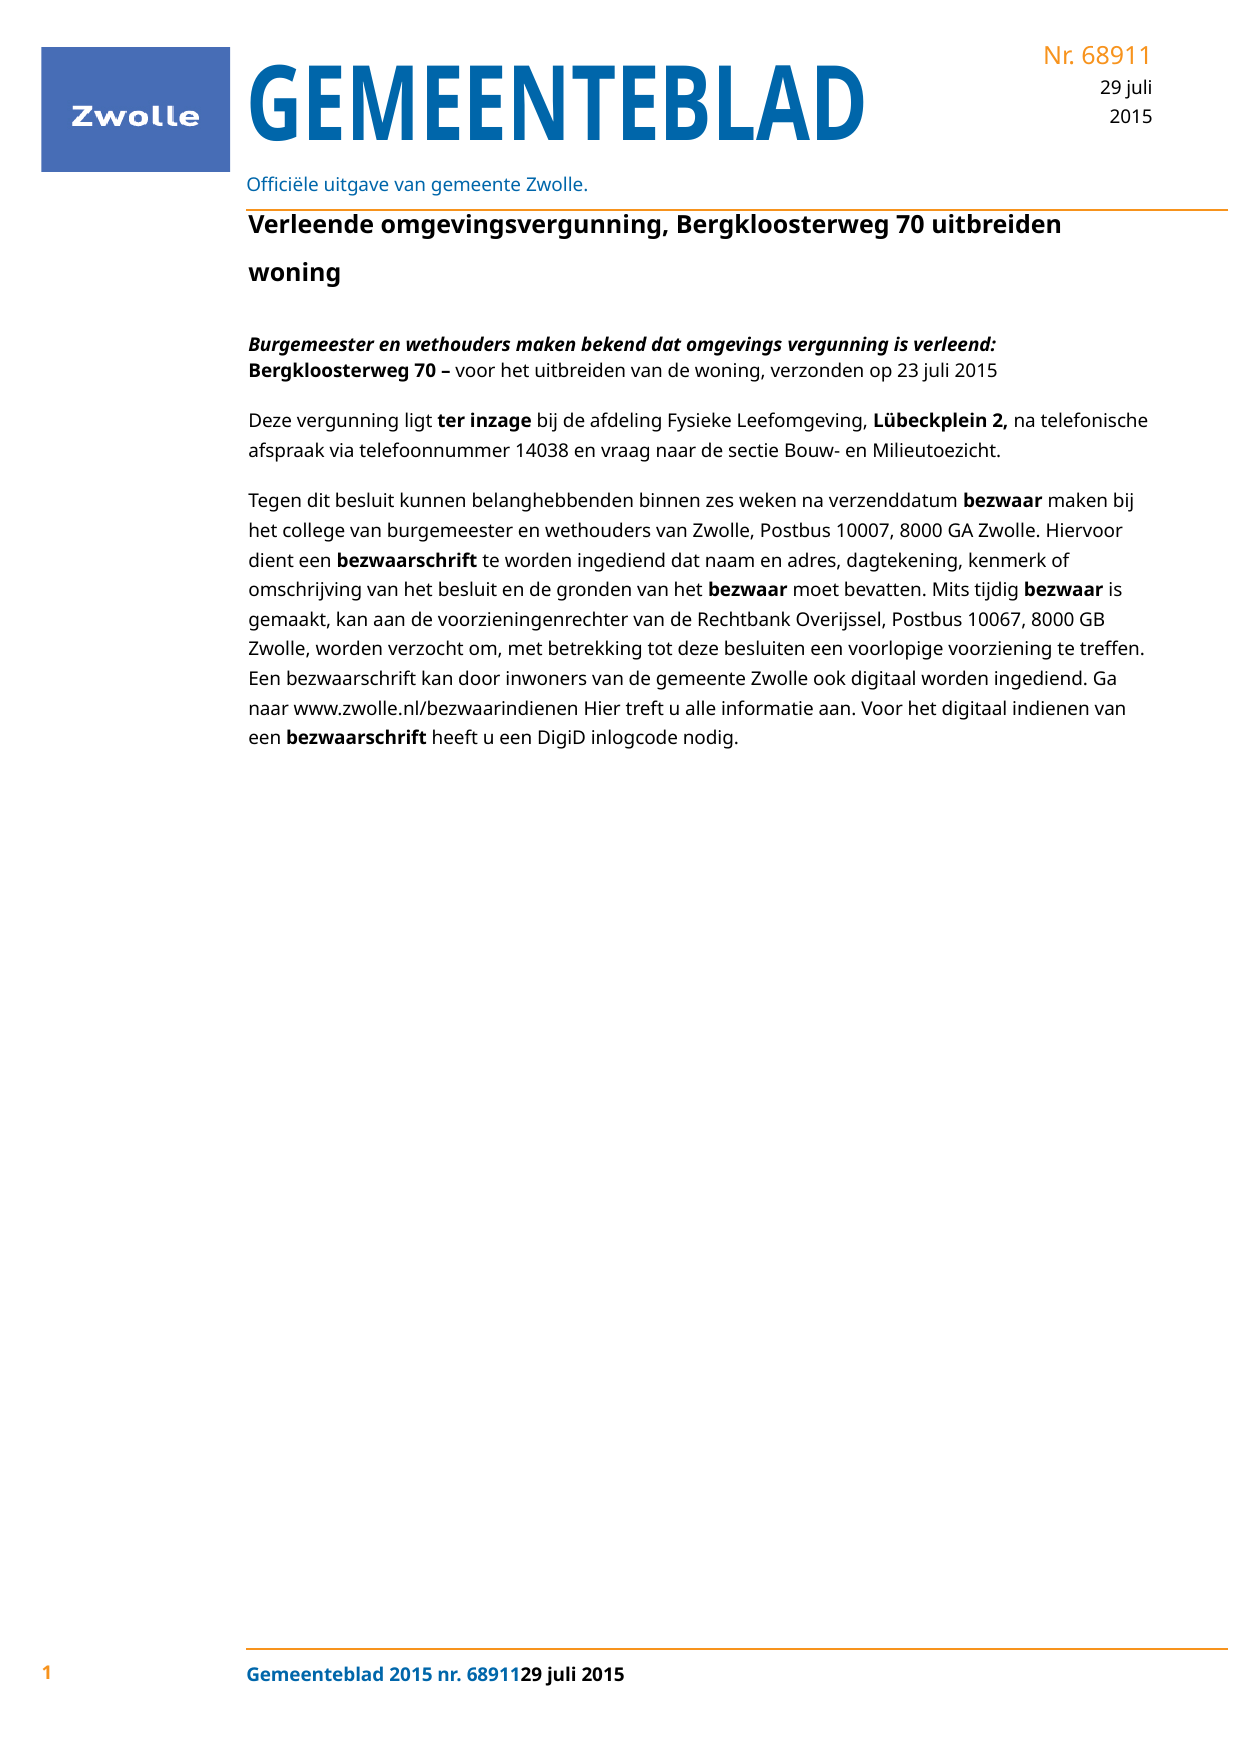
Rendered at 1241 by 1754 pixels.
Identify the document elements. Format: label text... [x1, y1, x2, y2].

text Bergkloosterweg 70 – voor het uitbreiden van de woning, verzonden op 23 juli 2015 [248, 357, 1152, 383]
picture [41, 47, 231, 172]
text Burgemeester en wethouders maken bekend dat omgevings vergunning is verleend: [248, 331, 1152, 357]
text Tegen dit besluit kunnen belanghebbenden binnen zes weken na verzenddatum bezwaar maken bij het college van burgemeester en wethouders van Zwolle, Postbus 10007, 8000 GA Zwolle. Hiervoor dient een bezwaarschrift te worden ingediend dat naam en adres, dagtekening, kenmerk of omschrijving van het besluit en de gronden van het bezwaar moet bevatten. Mits tijdig bezwaar is gemaakt, kan aan de voorzieningenrechter van de Rechtbank Overijssel, Postbus 10067, 8000 GB Zwolle, worden verzocht om, met betrekking tot deze besluiten een voorlopige voorziening te treffen. Een bezwaarschrift kan door inwoners van de gemeente Zwolle ook digitaal worden ingediend. Ga naar www.zwolle.nl/bezwaarindienen Hier treft u alle informatie aan. Voor het digitaal indienen van een bezwaarschrift heeft u een DigiD inlogcode nodig. [248, 488, 1152, 750]
text Deze vergunning ligt ter inzage bij de afdeling Fysieke Leefomgeving, Lübeckplein 2, na telefonische afspraak via telefoonnummer 14038 en vraag naar de sectie Bouw- en Milieutoezicht. [248, 408, 1152, 463]
text Verleende omgevingsvergunning, Bergkloosterweg 70 uitbreiden woning [248, 211, 1152, 288]
